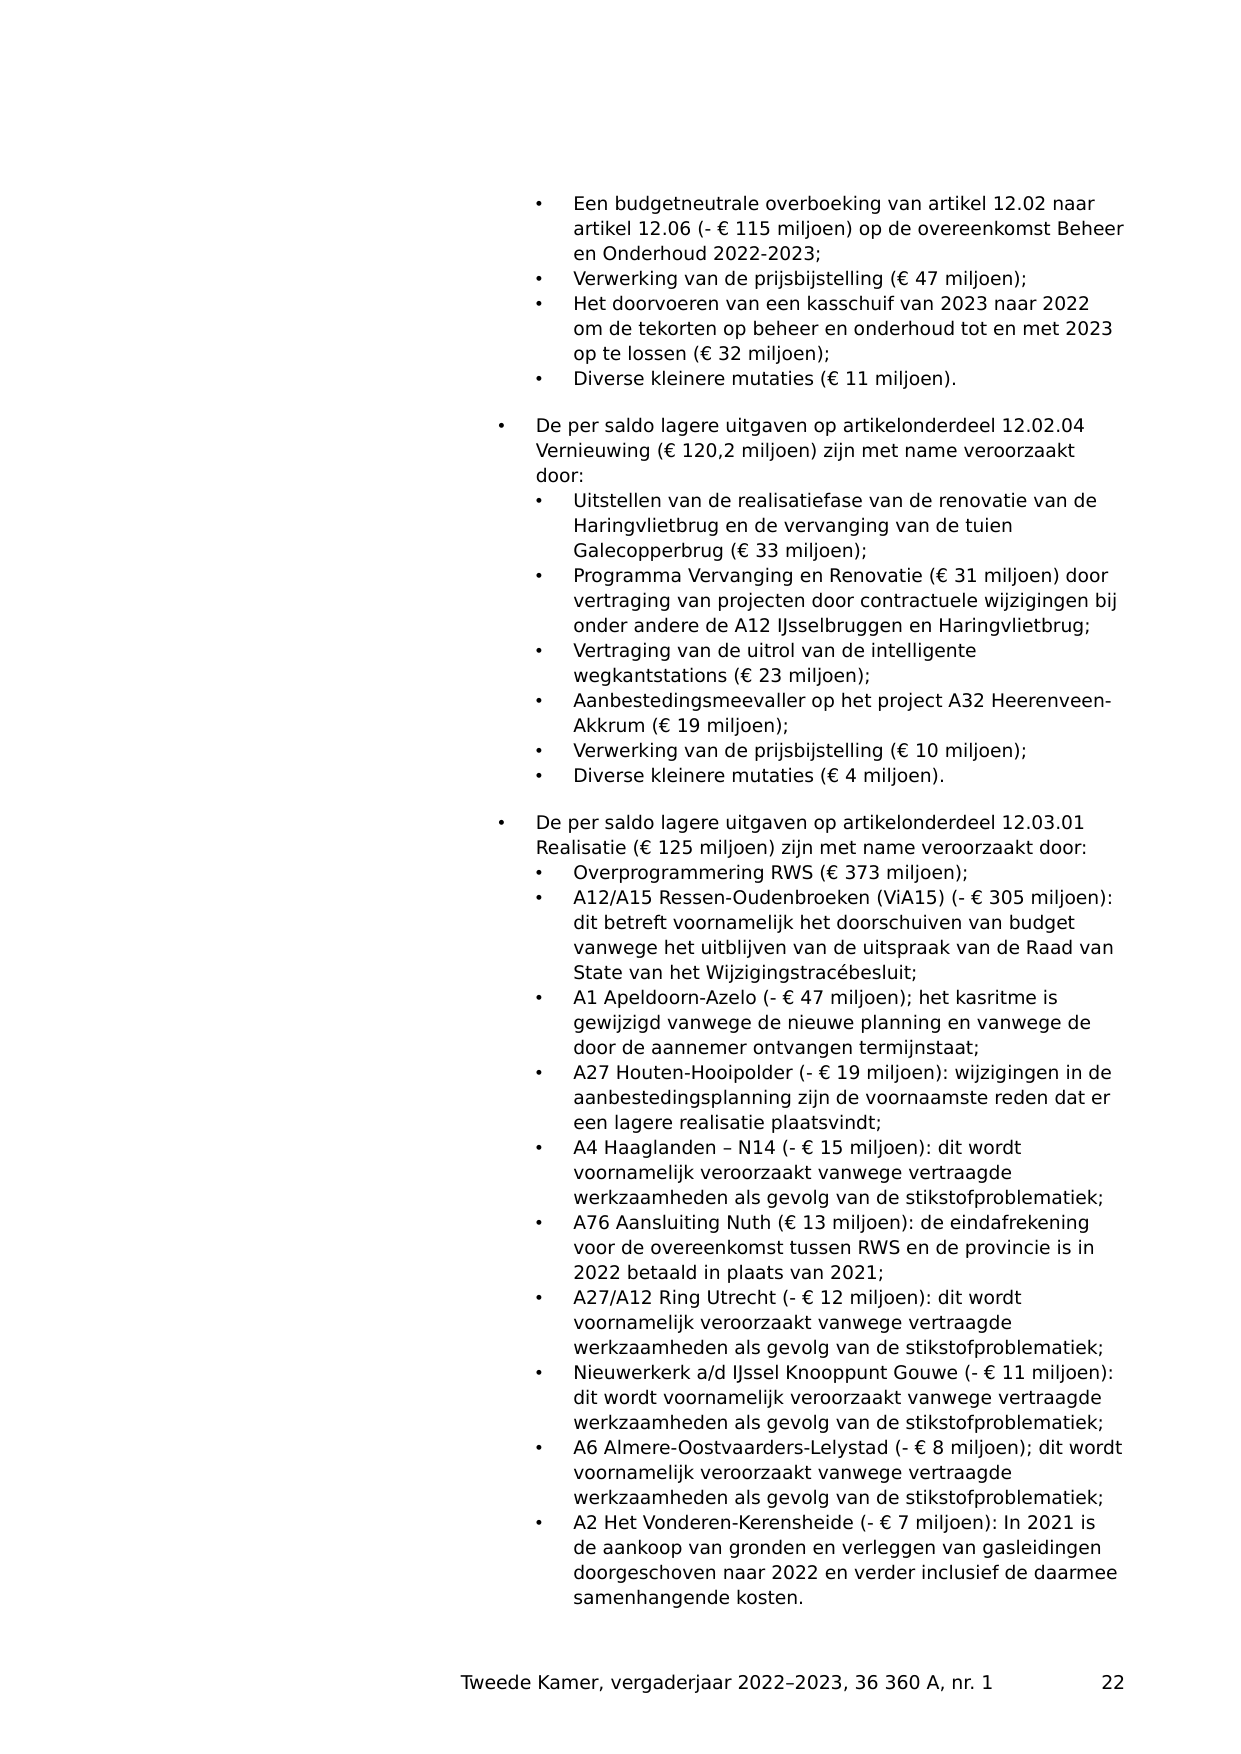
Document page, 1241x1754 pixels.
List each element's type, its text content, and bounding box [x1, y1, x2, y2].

list A2 Het Vonderen-Kerensheide (- € 7 miljoen): In 2021 is de aankoop van gronden en verleggen van gasleidingen doorgeschoven naar 2022 en verder inclusief de daarmee samenhangende kosten. [536, 1510, 1125, 1610]
list A4 Haaglanden – N14 (- € 15 miljoen): dit wordt voornamelijk veroorzaakt vanwege vertraagde werkzaamheden als gevolg van de stikstofproblematiek; [536, 1135, 1125, 1210]
list A27/A12 Ring Utrecht (- € 12 miljoen): dit wordt voornamelijk veroorzaakt vanwege vertraagde werkzaamheden als gevolg van de stikstofproblematiek; [536, 1285, 1125, 1360]
list Vertraging van de uitrol van de intelligente wegkantstations (€ 23 miljoen); [536, 638, 1125, 688]
list A6 Almere-Oostvaarders-Lelystad (- € 8 miljoen); dit wordt voornamelijk veroorzaakt vanwege vertraagde werkzaamheden als gevolg van de stikstofproblematiek; [536, 1435, 1125, 1510]
list De per saldo lagere uitgaven op artikelonderdeel 12.02.04 Vernieuwing (€ 120,2 miljoen) zijn met name veroorzaakt door: [498, 413, 1125, 488]
list A27 Houten-Hooipolder (- € 19 miljoen): wijzigingen in de aanbestedingsplanning zijn de voornaamste reden dat er een lagere realisatie plaatsvindt; [536, 1060, 1125, 1135]
list Diverse kleinere mutaties (€ 4 miljoen). [536, 763, 1125, 788]
list Verwerking van de prijsbijstelling (€ 10 miljoen); [536, 738, 1125, 763]
list Uitstellen van de realisatiefase van de renovatie van de Haringvlietbrug en de vervanging van de tuien Galecopperbrug (€ 33 miljoen); [536, 488, 1125, 563]
list Programma Vervanging en Renovatie (€ 31 miljoen) door vertraging van projecten door contractuele wijzigingen bij onder andere de A12 IJsselbruggen en Haringvlietbrug; [536, 563, 1125, 638]
list Een budgetneutrale overboeking van artikel 12.02 naar artikel 12.06 (- € 115 miljoen) op de overeenkomst Beheer en Onderhoud 2022-2023; [536, 191, 1125, 266]
list Het doorvoeren van een kasschuif van 2023 naar 2022 om de tekorten op beheer en onderhoud tot en met 2023 op te lossen (€ 32 miljoen); [536, 291, 1125, 366]
list Aanbestedingsmeevaller op het project A32 Heerenveen-Akkrum (€ 19 miljoen); [536, 688, 1125, 738]
list A76 Aansluiting Nuth (€ 13 miljoen): de eindafrekening voor de overeenkomst tussen RWS en de provincie is in 2022 betaald in plaats van 2021; [536, 1210, 1125, 1285]
list A12/A15 Ressen-Oudenbroeken (ViA15) (- € 305 miljoen): dit betreft voornamelijk het doorschuiven van budget vanwege het uitblijven van de uitspraak van de Raad van State van het Wijzigingstracébesluit; [536, 885, 1125, 985]
list A1 Apeldoorn-Azelo (- € 47 miljoen); het kasritme is gewijzigd vanwege de nieuwe planning en vanwege de door de aannemer ontvangen termijnstaat; [536, 985, 1125, 1060]
list De per saldo lagere uitgaven op artikelonderdeel 12.03.01 Realisatie (€ 125 miljoen) zijn met name veroorzaakt door: [498, 810, 1125, 860]
list Overprogrammering RWS (€ 373 miljoen); [536, 860, 1125, 885]
list Nieuwerkerk a/d IJssel Knooppunt Gouwe (- € 11 miljoen): dit wordt voornamelijk veroorzaakt vanwege vertraagde werkzaamheden als gevolg van de stikstofproblematiek; [536, 1360, 1125, 1435]
list Verwerking van de prijsbijstelling (€ 47 miljoen); [536, 266, 1125, 291]
list Diverse kleinere mutaties (€ 11 miljoen). [536, 366, 1125, 391]
